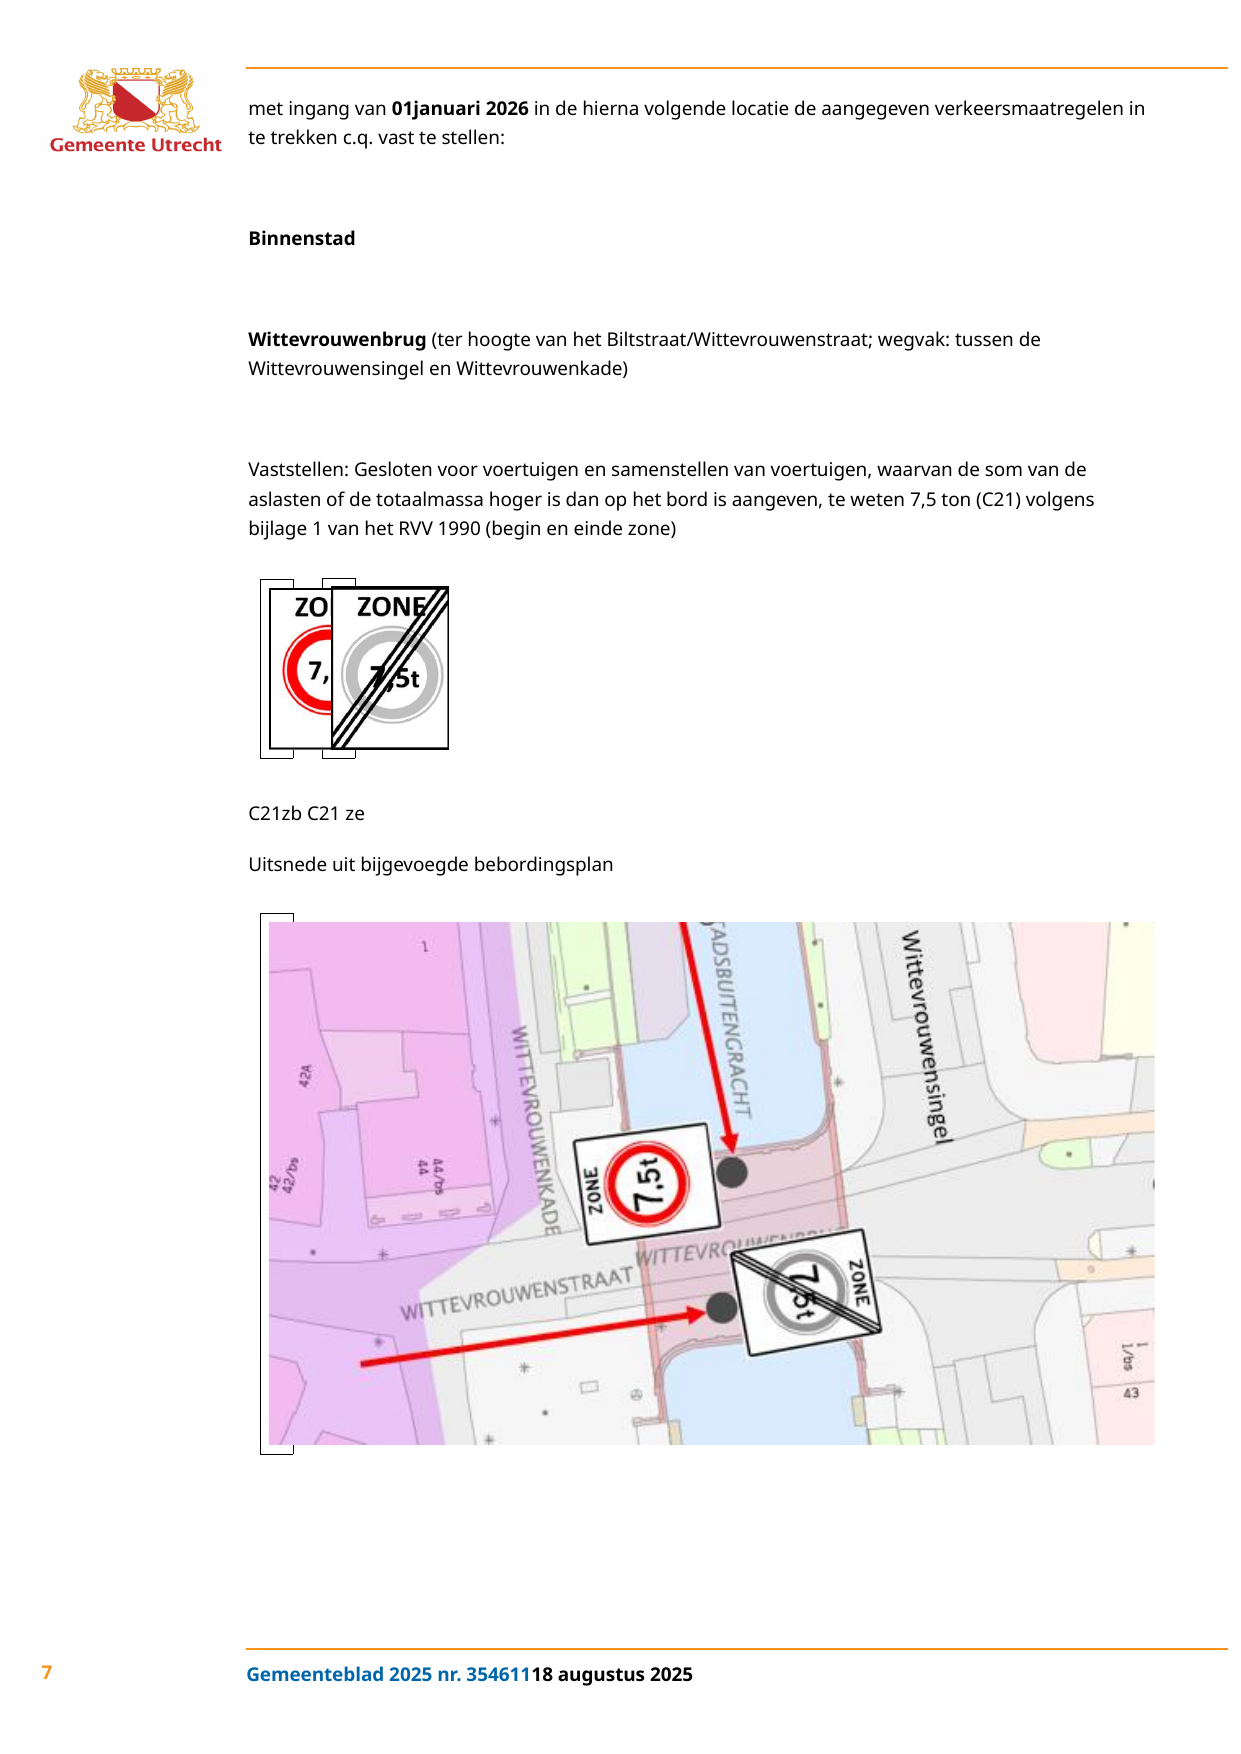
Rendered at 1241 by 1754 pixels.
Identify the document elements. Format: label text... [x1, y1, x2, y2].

picture [268, 586, 449, 750]
text Uitsnede uit bijgevoegde bebordingsplan [248, 851, 1152, 877]
picture [41, 47, 231, 172]
text Wittevrouwenbrug (ter hoogte van het Biltstraat/Wittevrouwenstraat; wegvak: tussen de Wittevrouwensingel en Wittevrouwenkade) [248, 326, 1152, 381]
text Binnenstad [248, 225, 1152, 251]
picture [268, 922, 1155, 1445]
text met ingang van 01januari 2026 in de hierna volgende locatie de aangegeven verkeersmaatregelen in te trekken c.q. vast te stellen: [248, 95, 1152, 150]
text Vaststellen: Gesloten voor voertuigen en samenstellen van voertuigen, waarvan de som van de aslasten of de totaalmassa hoger is dan op het bord is aangeven, te weten 7,5 ton (C21) volgens bijlage 1 van het RVV 1990 (begin en einde zone) [248, 456, 1152, 541]
text C21zb C21 ze [248, 800, 1152, 826]
